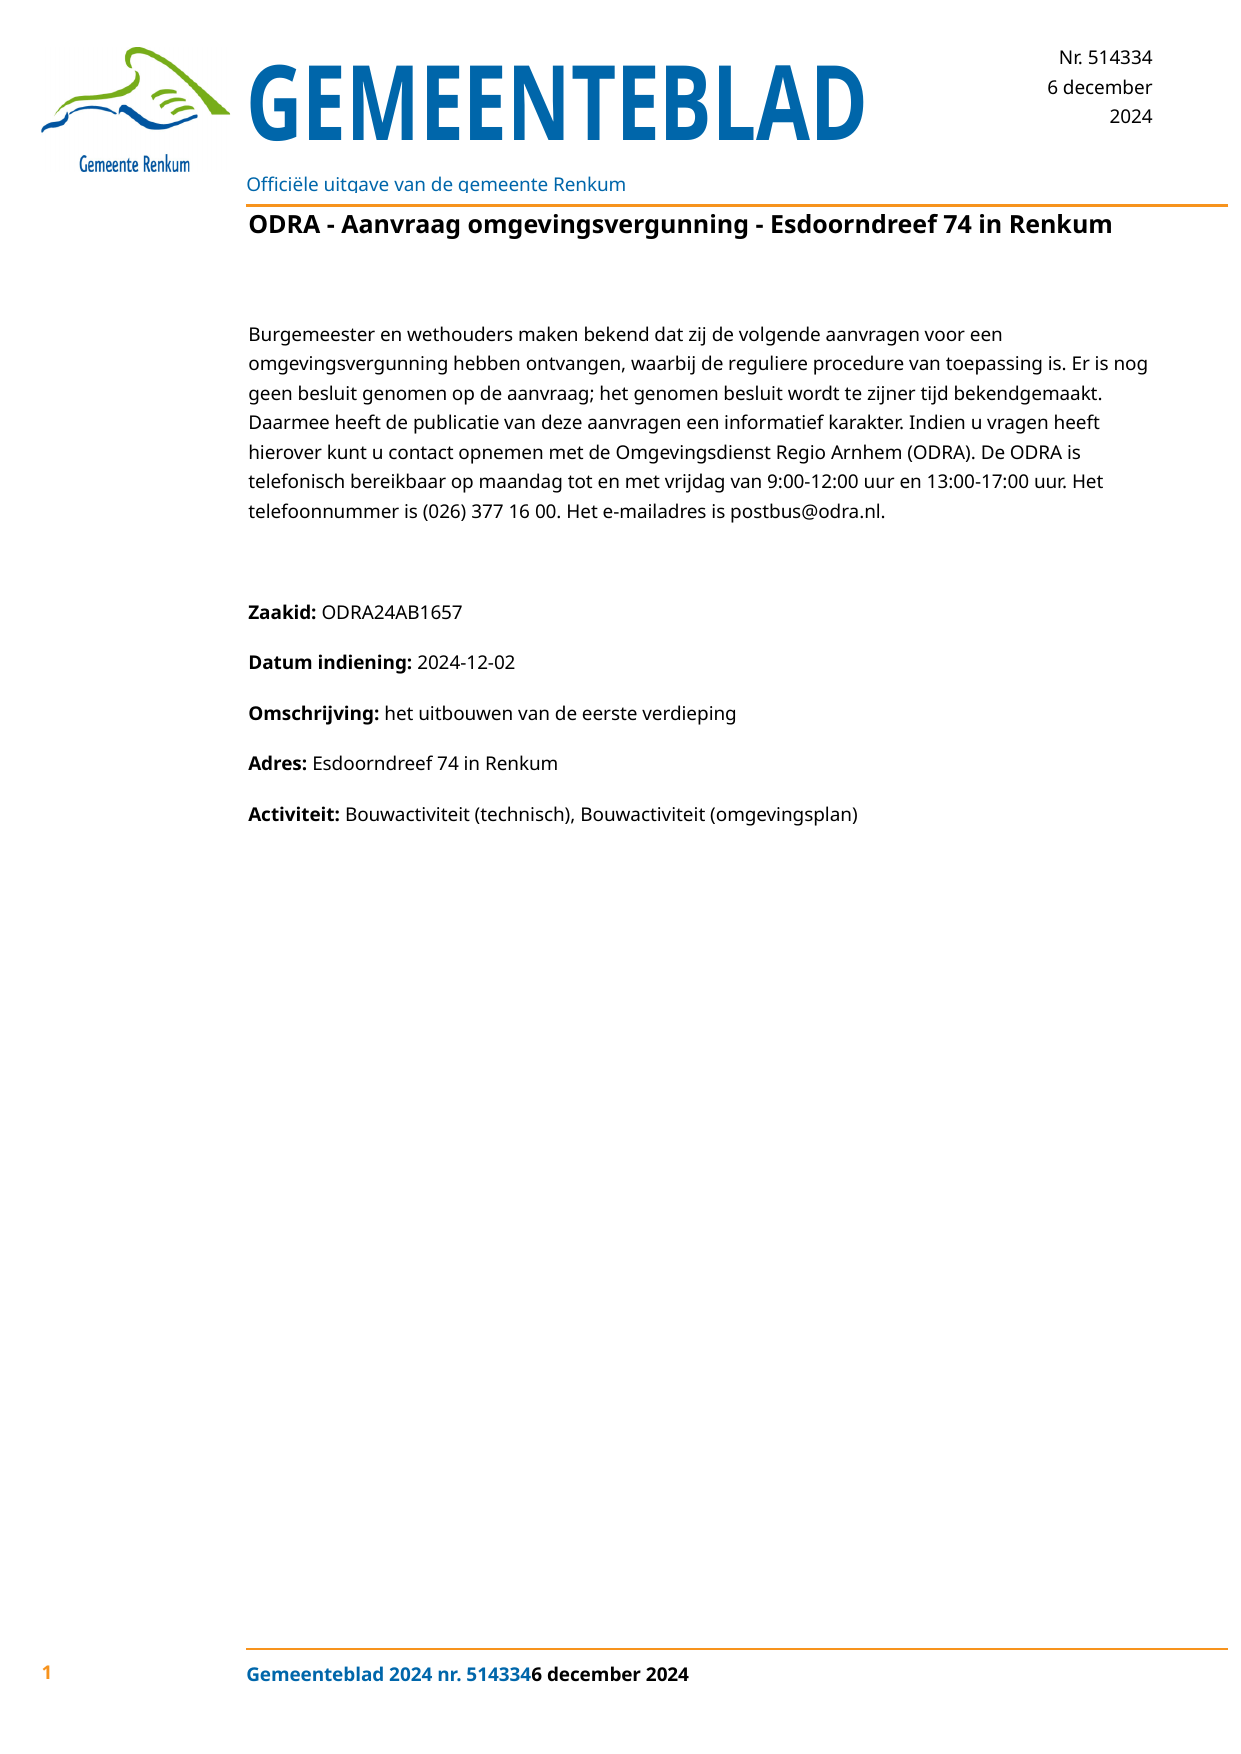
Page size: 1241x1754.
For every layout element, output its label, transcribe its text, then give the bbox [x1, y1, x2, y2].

text Adres: Esdoorndreef 74 in Renkum [248, 750, 1152, 776]
text Omschrijving: het uitbouwen van de eerste verdieping [248, 700, 1152, 726]
text Zaakid: ODRA24AB1657 [248, 599, 1152, 625]
text Burgemeester en wethouders maken bekend dat zij de volgende aanvragen voor een omgevingsvergunning hebben ontvangen, waarbij de reguliere procedure van toepassing is. Er is nog geen besluit genomen op de aanvraag; het genomen besluit wordt te zijner tijd bekendgemaakt. Daarmee heeft de publicatie van deze aanvragen een informatief karakter. Indien u vragen heeft hierover kunt u contact opnemen met de Omgevingsdienst Regio Arnhem (ODRA). De ODRA is telefonisch bereikbaar op maandag tot en met vrijdag van 9:00-12:00 uur en 13:00-17:00 uur. Het telefoonnummer is (026) 377 16 00. Het e-mailadres is postbus@odra.nl. [248, 321, 1152, 524]
text ODRA - Aanvraag omgevingsvergunning - Esdoorndreef 74 in Renkum [248, 207, 1152, 241]
picture [41, 47, 231, 172]
text Datum indiening: 2024-12-02 [248, 649, 1152, 675]
text Activiteit: Bouwactiviteit (technisch), Bouwactiviteit (omgevingsplan) [248, 801, 1152, 826]
